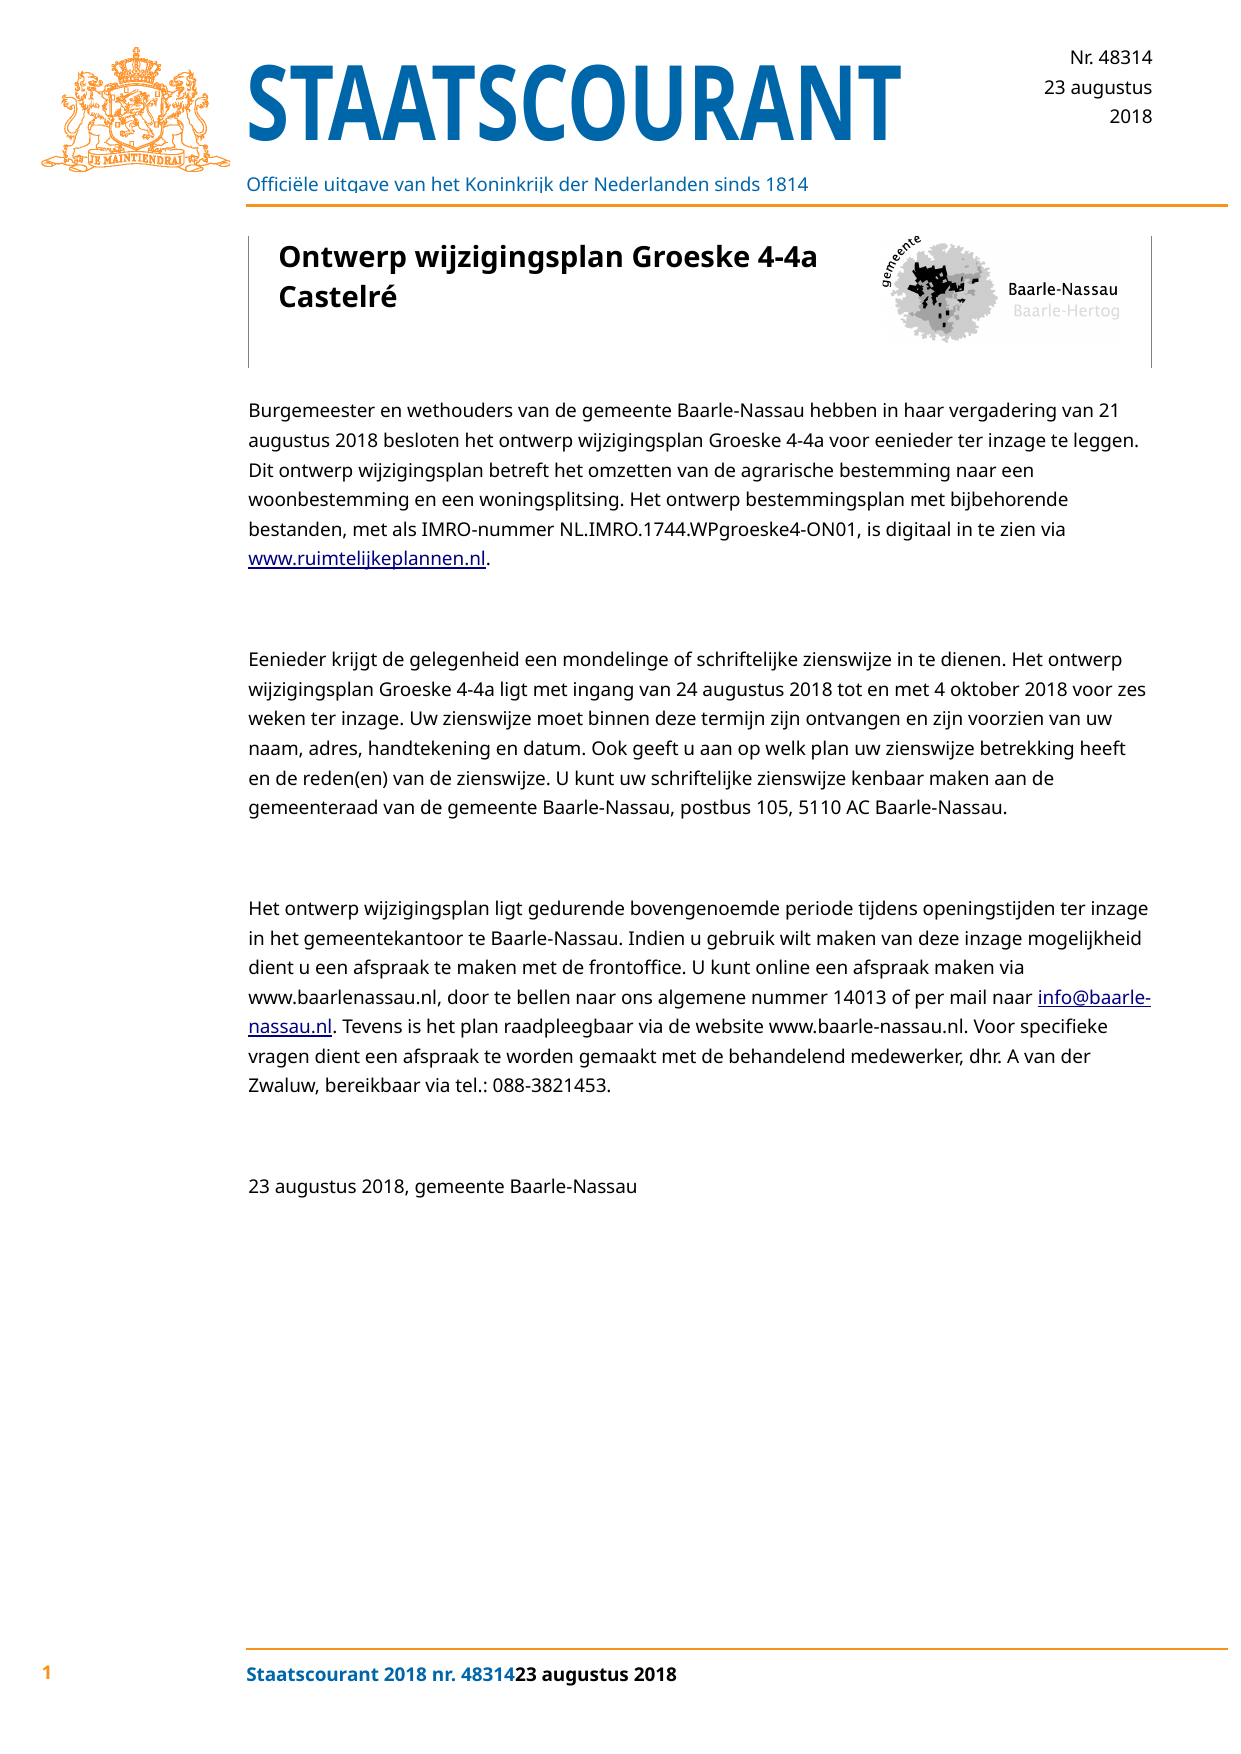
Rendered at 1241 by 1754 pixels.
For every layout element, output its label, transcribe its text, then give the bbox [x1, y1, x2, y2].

text Eenieder krijgt de gelegenheid een mondelinge of schriftelijke zienswijze in te dienen. Het ontwerp wijzigingsplan Groeske 4-4a ligt met ingang van 24 augustus 2018 tot en met 4 oktober 2018 voor zes weken ter inzage. Uw zienswijze moet binnen deze termijn zijn ontvangen en zijn voorzien van uw naam, adres, handtekening en datum. Ook geeft u aan op welk plan uw zienswijze betrekking heeft en de reden(en) van de zienswijze. U kunt uw schriftelijke zienswijze kenbaar maken aan de gemeenteraad van de gemeente Baarle-Nassau, postbus 105, 5110 AC Baarle-Nassau. [248, 646, 1152, 820]
table_header [850, 343, 1151, 368]
text Burgemeester en wethouders van de gemeente Baarle-Nassau hebben in haar vergadering van 21 augustus 2018 besloten het ontwerp wijzigingsplan Groeske 4-4a voor eenieder ter inzage te leggen. Dit ontwerp wijzigingsplan betreft het omzetten van de agrarische bestemming naar een woonbestemming en een woningsplitsing. Het ontwerp bestemmingsplan met bijbehorende bestanden, met als IMRO-nummer NL.IMRO.1744.WPgroeske4-ON01, is digitaal in te zien via www.ruimtelijkeplannen.nl. [248, 398, 1152, 571]
picture [41, 47, 231, 172]
picture [882, 236, 1119, 343]
table_header [850, 236, 882, 342]
table_header [1119, 236, 1151, 342]
table_header Ontwerp wijzigingsplan Groeske 4-4a Castelré [249, 236, 850, 368]
text Het ontwerp wijzigingsplan ligt gedurende bovengenoemde periode tijdens openingstijden ter inzage in het gemeentekantoor te Baarle-Nassau. Indien u gebruik wilt maken van deze inzage mogelijkheid dient u een afspraak te maken met de frontoffice. U kunt online een afspraak maken via www.baarlenassau.nl, door te bellen naar ons algemene nummer 14013 of per mail naar info@baarle-nassau.nl. Tevens is het plan raadpleegbaar via de website www.baarle-nassau.nl. Voor specifieke vragen dient een afspraak te worden gemaakt met de behandelend medewerker, dhr. A van der Zwaluw, bereikbaar via tel.: 088-3821453. [248, 895, 1152, 1098]
text 23 augustus 2018, gemeente Baarle-Nassau [248, 1173, 1152, 1199]
